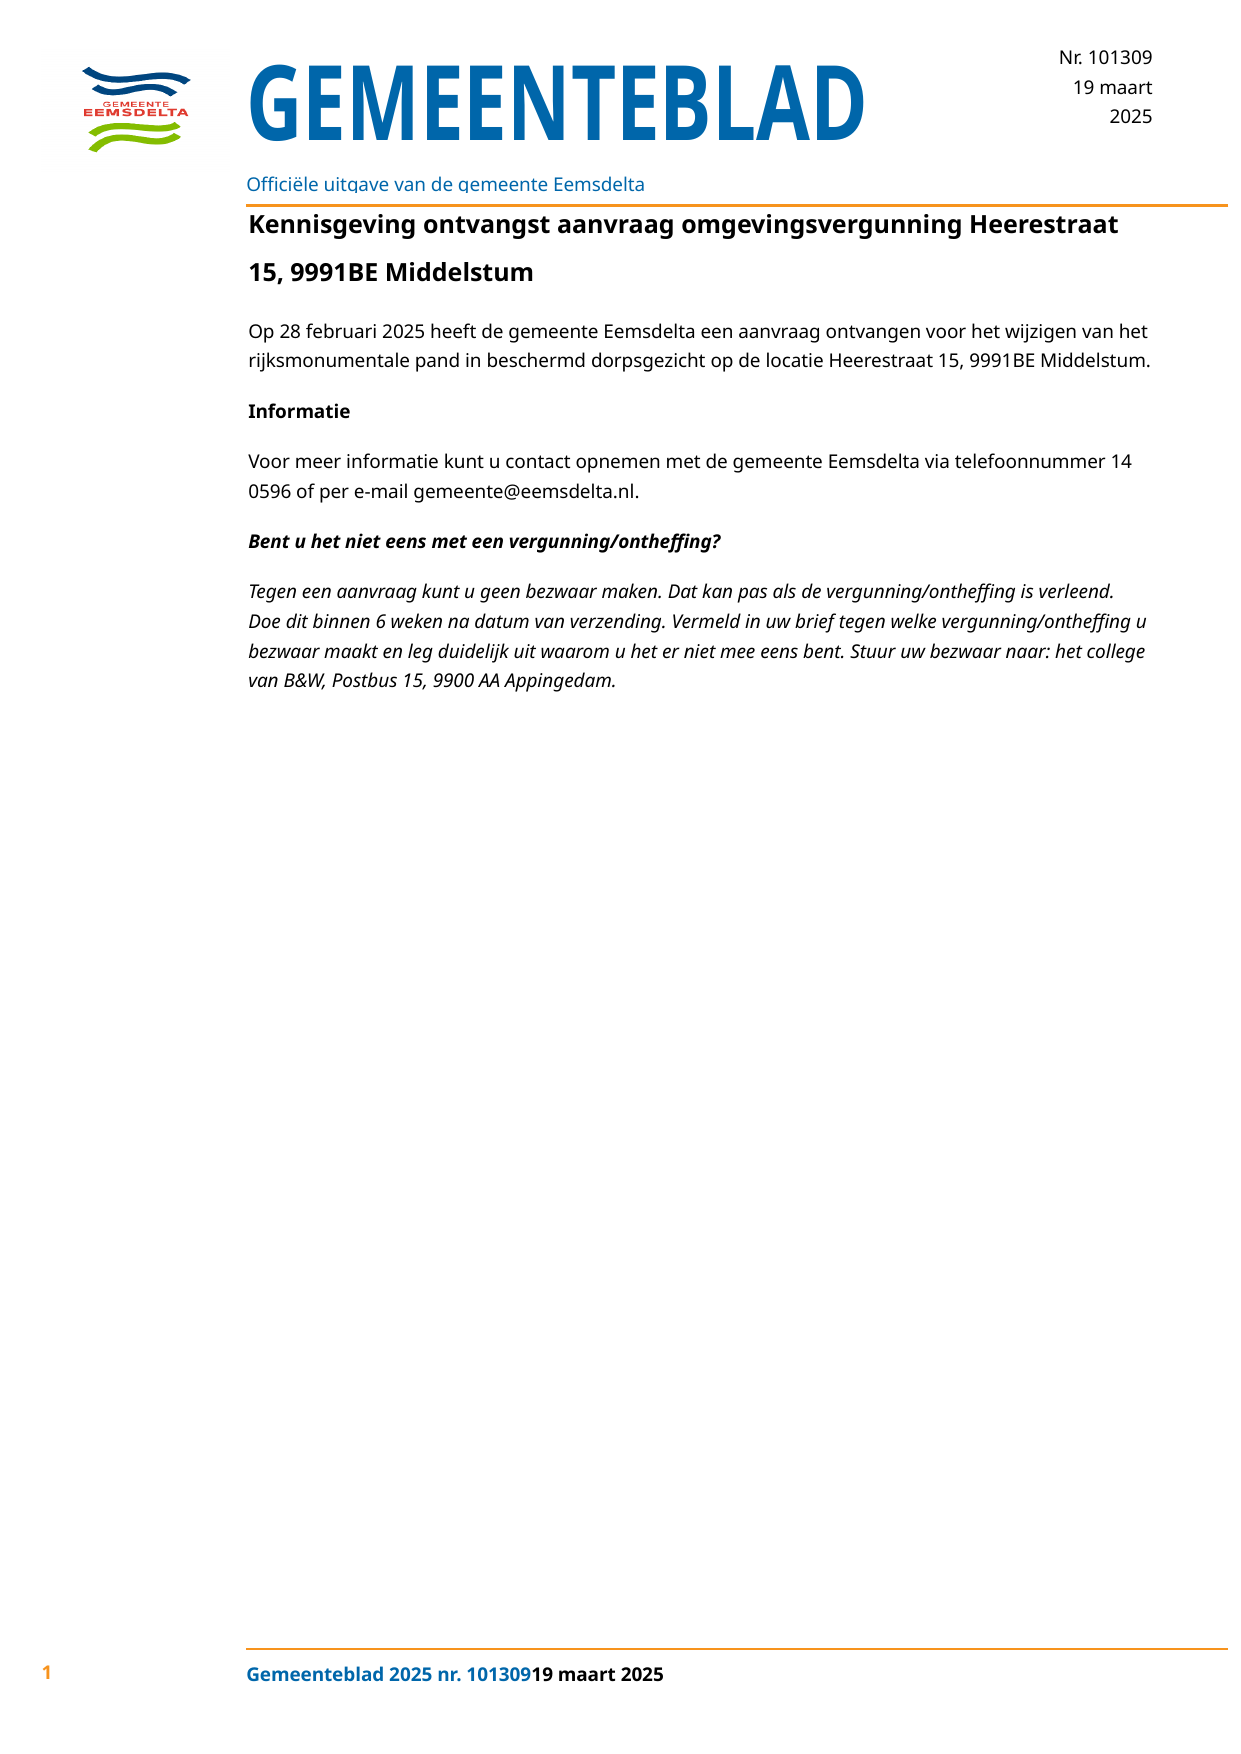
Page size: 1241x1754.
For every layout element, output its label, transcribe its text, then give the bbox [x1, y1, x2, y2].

text Kennisgeving ontvangst aanvraag omgevingsvergunning Heerestraat 15, 9991BE Middelstum [248, 207, 1152, 288]
picture [41, 47, 231, 172]
text Bent u het niet eens met een vergunning/ontheffing? [248, 528, 1152, 554]
text Informatie [248, 398, 1152, 424]
text Op 28 februari 2025 heeft de gemeente Eemsdelta een aanvraag ontvangen voor het wijzigen van het rijksmonumentale pand in beschermd dorpsgezicht op de locatie Heerestraat 15, 9991BE Middelstum. [248, 318, 1152, 373]
text Tegen een aanvraag kunt u geen bezwaar maken. Dat kan pas als de vergunning/ontheffing is verleend. Doe dit binnen 6 weken na datum van verzending. Vermeld in uw brief tegen welke vergunning/ontheffing u bezwaar maakt en leg duidelijk uit waarom u het er niet mee eens bent. Stuur uw bezwaar naar: het college van B&W, Postbus 15, 9900 AA Appingedam. [248, 579, 1152, 693]
text Voor meer informatie kunt u contact opnemen met de gemeente Eemsdelta via telefoonnummer 14 0596 of per e-mail gemeente@eemsdelta.nl. [248, 448, 1152, 504]
